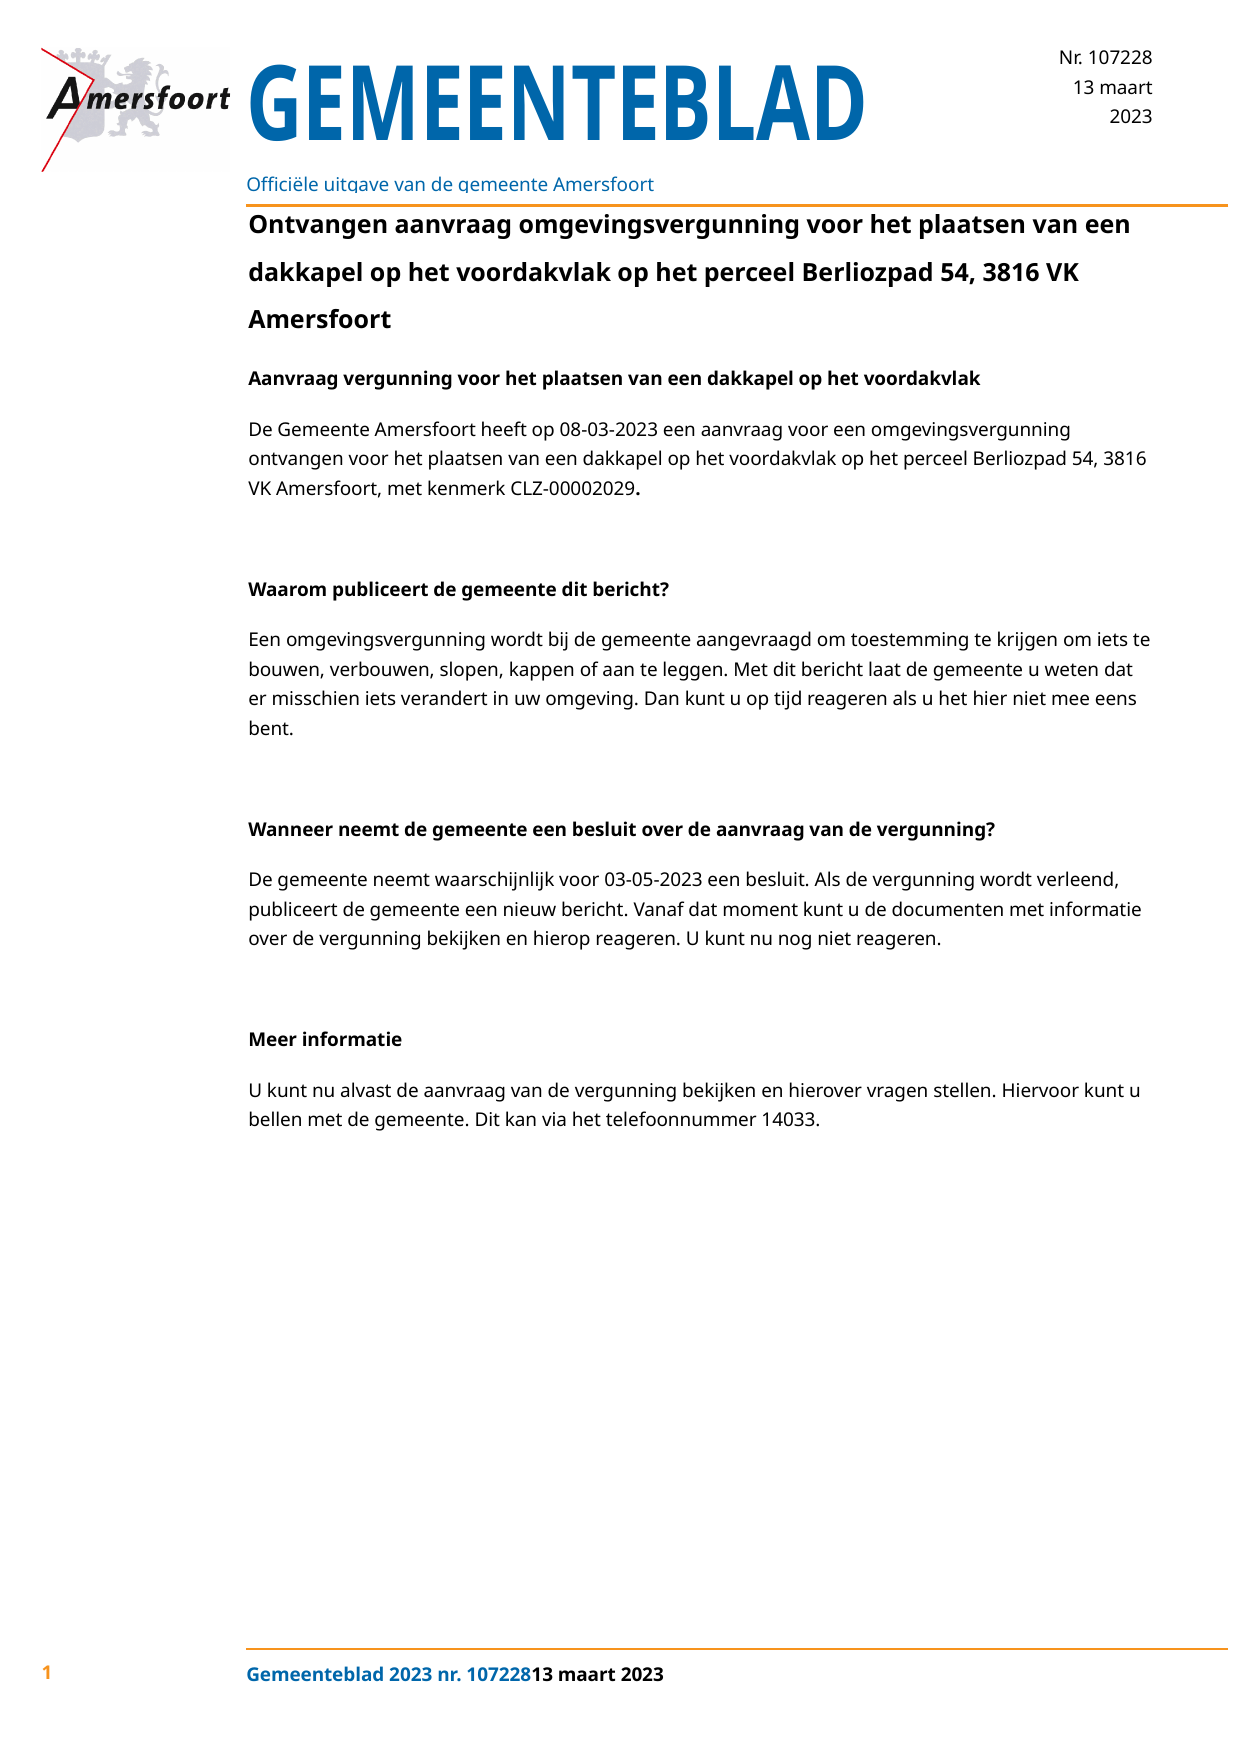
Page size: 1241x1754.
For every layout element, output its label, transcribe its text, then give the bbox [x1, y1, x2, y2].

text Waarom publiceert de gemeente dit bericht? [248, 576, 1152, 602]
text Aanvraag vergunning voor het plaatsen van een dakkapel op het voordakvlak [248, 366, 1152, 391]
text Wanneer neemt de gemeente een besluit over de aanvraag van de vergunning? [248, 816, 1152, 842]
text U kunt nu alvast de aanvraag van de vergunning bekijken en hierover vragen stellen. Hiervoor kunt u bellen met de gemeente. Dit kan via het telefoonnummer 14033. [248, 1077, 1152, 1132]
text De gemeente neemt waarschijnlijk voor 03-05-2023 een besluit. Als de vergunning wordt verleend, publiceert de gemeente een nieuw bericht. Vanaf dat moment kunt u de documenten met informatie over de vergunning bekijken en hierop reageren. U kunt nu nog niet reageren. [248, 866, 1152, 951]
text Een omgevingsvergunning wordt bij de gemeente aangevraagd om toestemming te krijgen om iets te bouwen, verbouwen, slopen, kappen of aan te leggen. Met dit bericht laat de gemeente u weten dat er misschien iets verandert in uw omgeving. Dan kunt u op tijd reageren als u het hier niet mee eens bent. [248, 626, 1152, 741]
text Meer informatie [248, 1026, 1152, 1052]
text De Gemeente Amersfoort heeft op 08-03-2023 een aanvraag voor een omgevingsvergunning ontvangen voor het plaatsen van een dakkapel op het voordakvlak op het perceel Berliozpad 54, 3816 VK Amersfoort, met kenmerk CLZ-00002029. [248, 416, 1152, 501]
text Ontvangen aanvraag omgevingsvergunning voor het plaatsen van een dakkapel op het voordakvlak op het perceel Berliozpad 54, 3816 VK Amersfoort [248, 207, 1152, 336]
picture [41, 47, 231, 172]
